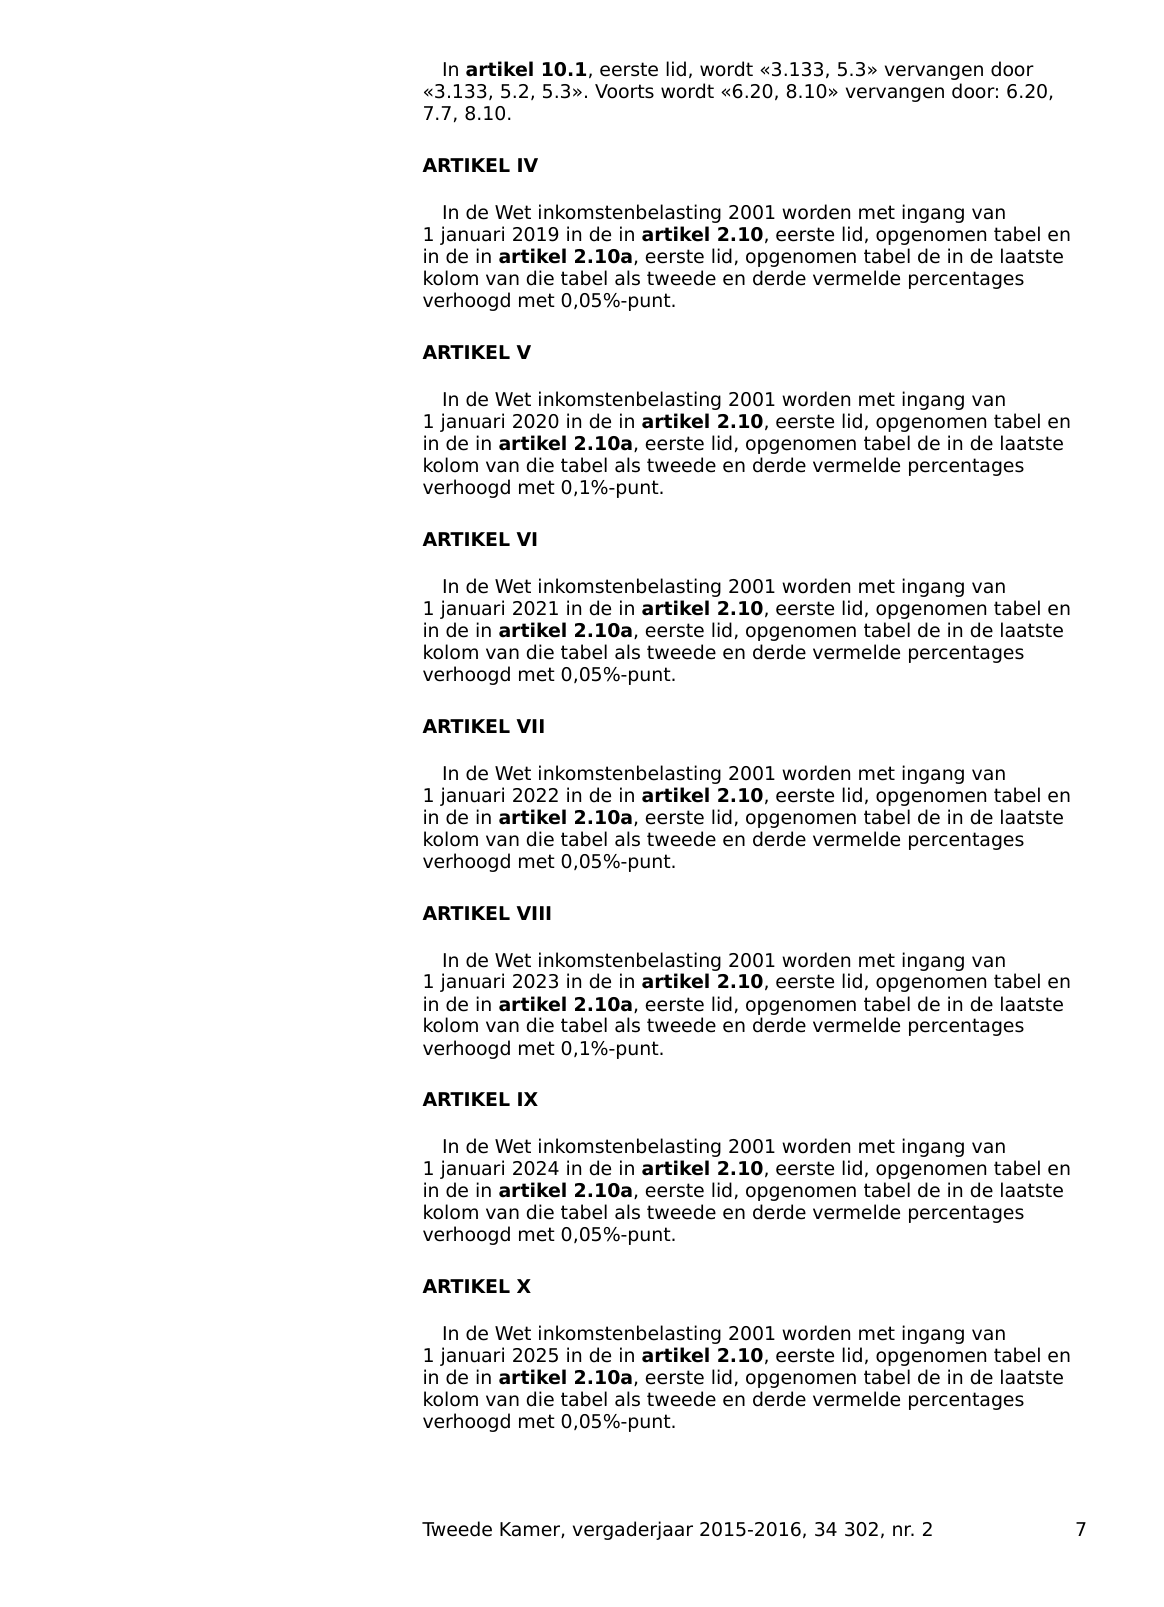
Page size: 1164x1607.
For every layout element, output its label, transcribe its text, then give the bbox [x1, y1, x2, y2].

text In de Wet inkomstenbelasting 2001 worden met ingang van 1 januari 2023 in de in artikel 2.10, eerste lid, opgenomen tabel en in de in artikel 2.10a, eerste lid, opgenomen tabel de in de laatste kolom van die tabel als tweede en derde vermelde percentages verhoogd met 0,1%-punt. [422, 949, 1087, 1059]
subtitle ARTIKEL IX [422, 1089, 1087, 1111]
subtitle ARTIKEL IV [422, 155, 1087, 177]
text In de Wet inkomstenbelasting 2001 worden met ingang van 1 januari 2025 in de in artikel 2.10, eerste lid, opgenomen tabel en in de in artikel 2.10a, eerste lid, opgenomen tabel de in de laatste kolom van die tabel als tweede en derde vermelde percentages verhoogd met 0,05%-punt. [422, 1323, 1087, 1433]
subtitle ARTIKEL V [422, 342, 1087, 364]
text In de Wet inkomstenbelasting 2001 worden met ingang van 1 januari 2019 in de in artikel 2.10, eerste lid, opgenomen tabel en in de in artikel 2.10a, eerste lid, opgenomen tabel de in de laatste kolom van die tabel als tweede en derde vermelde percentages verhoogd met 0,05%-punt. [422, 202, 1087, 312]
text In de Wet inkomstenbelasting 2001 worden met ingang van 1 januari 2021 in de in artikel 2.10, eerste lid, opgenomen tabel en in de in artikel 2.10a, eerste lid, opgenomen tabel de in de laatste kolom van die tabel als tweede en derde vermelde percentages verhoogd met 0,05%-punt. [422, 576, 1087, 686]
subtitle ARTIKEL VII [422, 716, 1087, 738]
text In artikel 10.1, eerste lid, wordt «3.133, 5.3» vervangen door «3.133, 5.2, 5.3». Voorts wordt «6.20, 8.10» vervangen door: 6.20, 7.7, 8.10. [422, 59, 1087, 125]
text In de Wet inkomstenbelasting 2001 worden met ingang van 1 januari 2024 in de in artikel 2.10, eerste lid, opgenomen tabel en in de in artikel 2.10a, eerste lid, opgenomen tabel de in de laatste kolom van die tabel als tweede en derde vermelde percentages verhoogd met 0,05%-punt. [422, 1136, 1087, 1246]
subtitle ARTIKEL VIII [422, 902, 1087, 924]
subtitle ARTIKEL VI [422, 529, 1087, 551]
subtitle ARTIKEL X [422, 1276, 1087, 1298]
text In de Wet inkomstenbelasting 2001 worden met ingang van 1 januari 2020 in de in artikel 2.10, eerste lid, opgenomen tabel en in de in artikel 2.10a, eerste lid, opgenomen tabel de in de laatste kolom van die tabel als tweede en derde vermelde percentages verhoogd met 0,1%-punt. [422, 389, 1087, 499]
text In de Wet inkomstenbelasting 2001 worden met ingang van 1 januari 2022 in de in artikel 2.10, eerste lid, opgenomen tabel en in de in artikel 2.10a, eerste lid, opgenomen tabel de in de laatste kolom van die tabel als tweede en derde vermelde percentages verhoogd met 0,05%-punt. [422, 763, 1087, 872]
